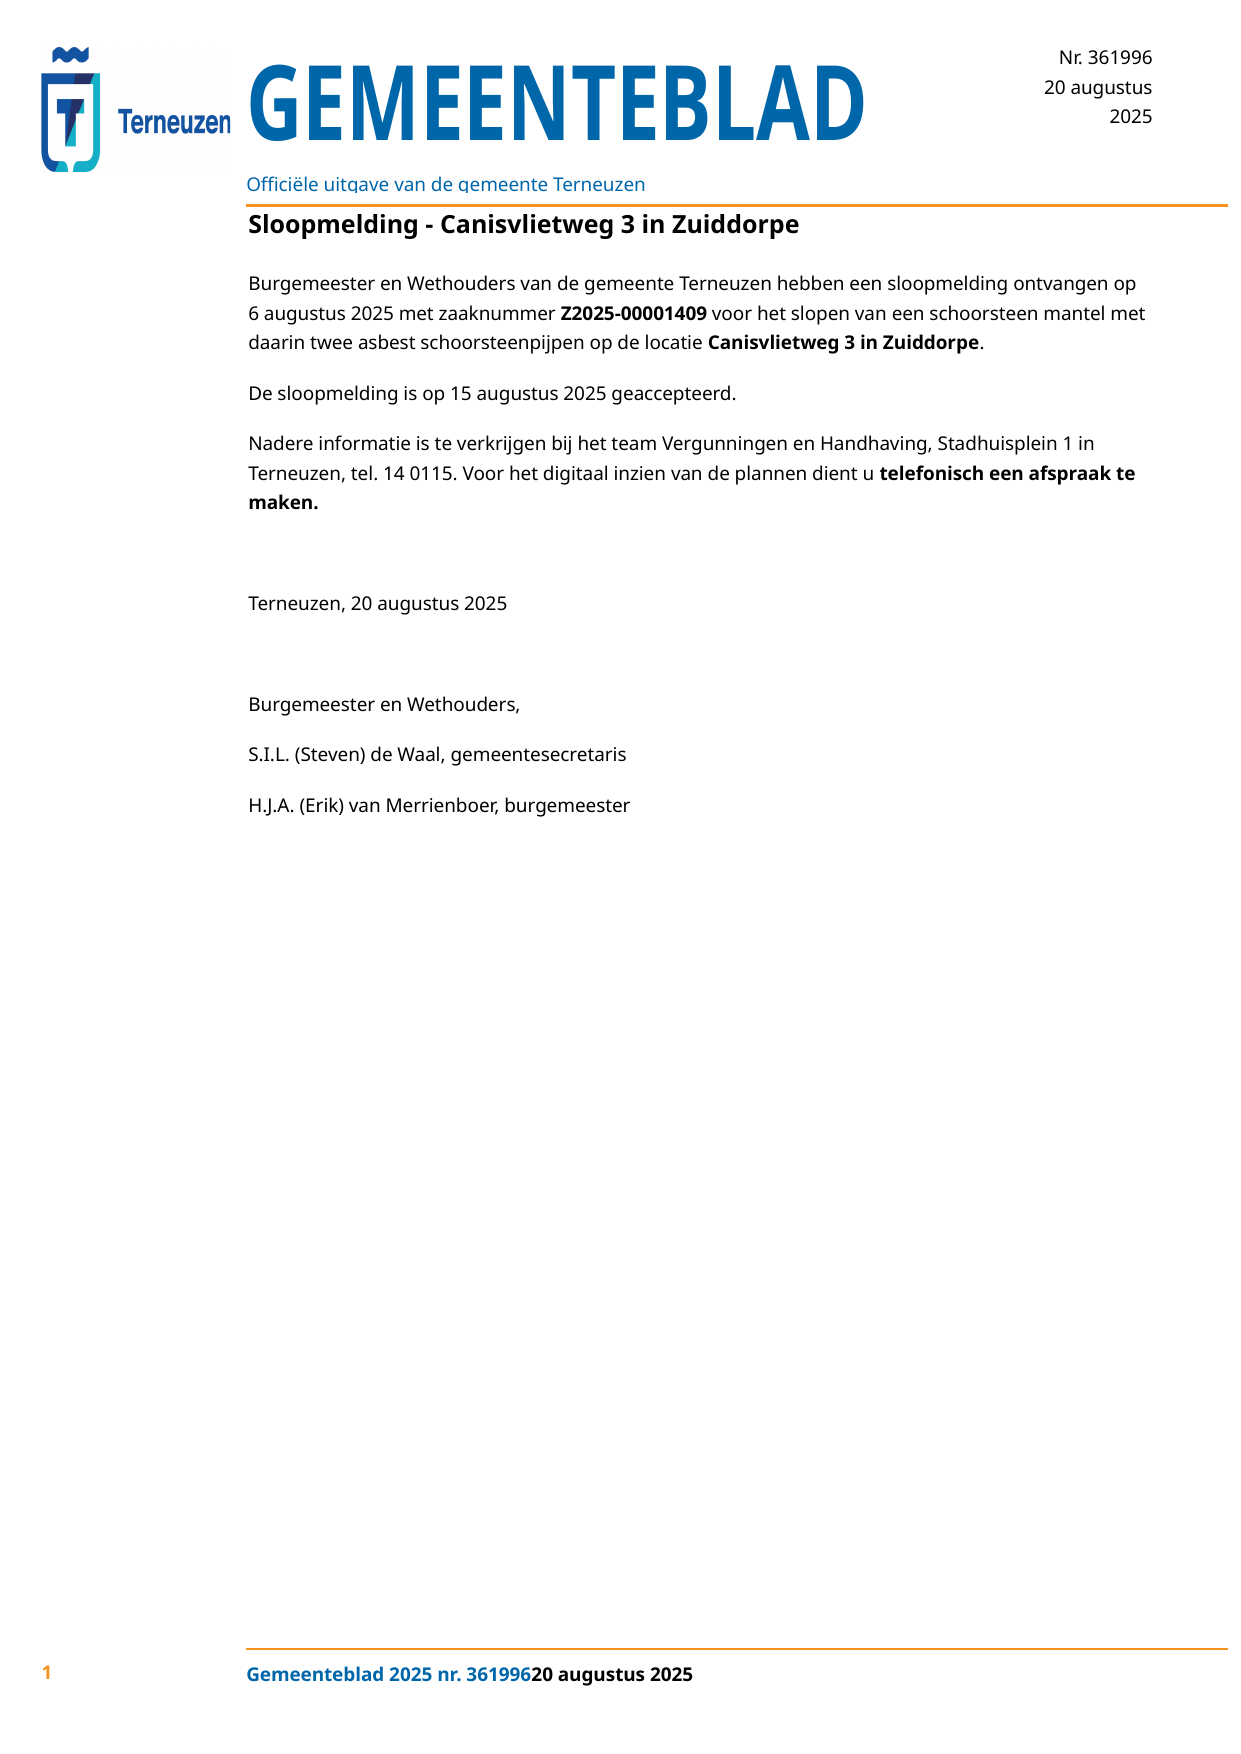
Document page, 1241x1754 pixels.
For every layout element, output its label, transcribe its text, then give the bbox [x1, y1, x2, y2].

text Sloopmelding - Canisvlietweg 3 in Zuiddorpe [248, 207, 1152, 241]
text Burgemeester en Wethouders van de gemeente Terneuzen hebben een sloopmelding ontvangen op 6 augustus 2025 met zaaknummer Z2025-00001409 voor het slopen van een schoorsteen mantel met daarin twee asbest schoorsteenpijpen op de locatie Canisvlietweg 3 in Zuiddorpe. [248, 270, 1152, 355]
text De sloopmelding is op 15 augustus 2025 geaccepteerd. [248, 380, 1152, 406]
text Nadere informatie is te verkrijgen bij het team Vergunningen en Handhaving, Stadhuisplein 1 in Terneuzen, tel. 14 0115. Voor het digitaal inzien van de plannen dient u telefonisch een afspraak te maken. [248, 430, 1152, 515]
text H.J.A. (Erik) van Merrienboer, burgemeester [248, 792, 1152, 818]
text S.I.L. (Steven) de Waal, gemeentesecretaris [248, 742, 1152, 767]
picture [41, 47, 231, 172]
text Burgemeester en Wethouders, [248, 691, 1152, 717]
text Terneuzen, 20 augustus 2025 [248, 590, 1152, 616]
